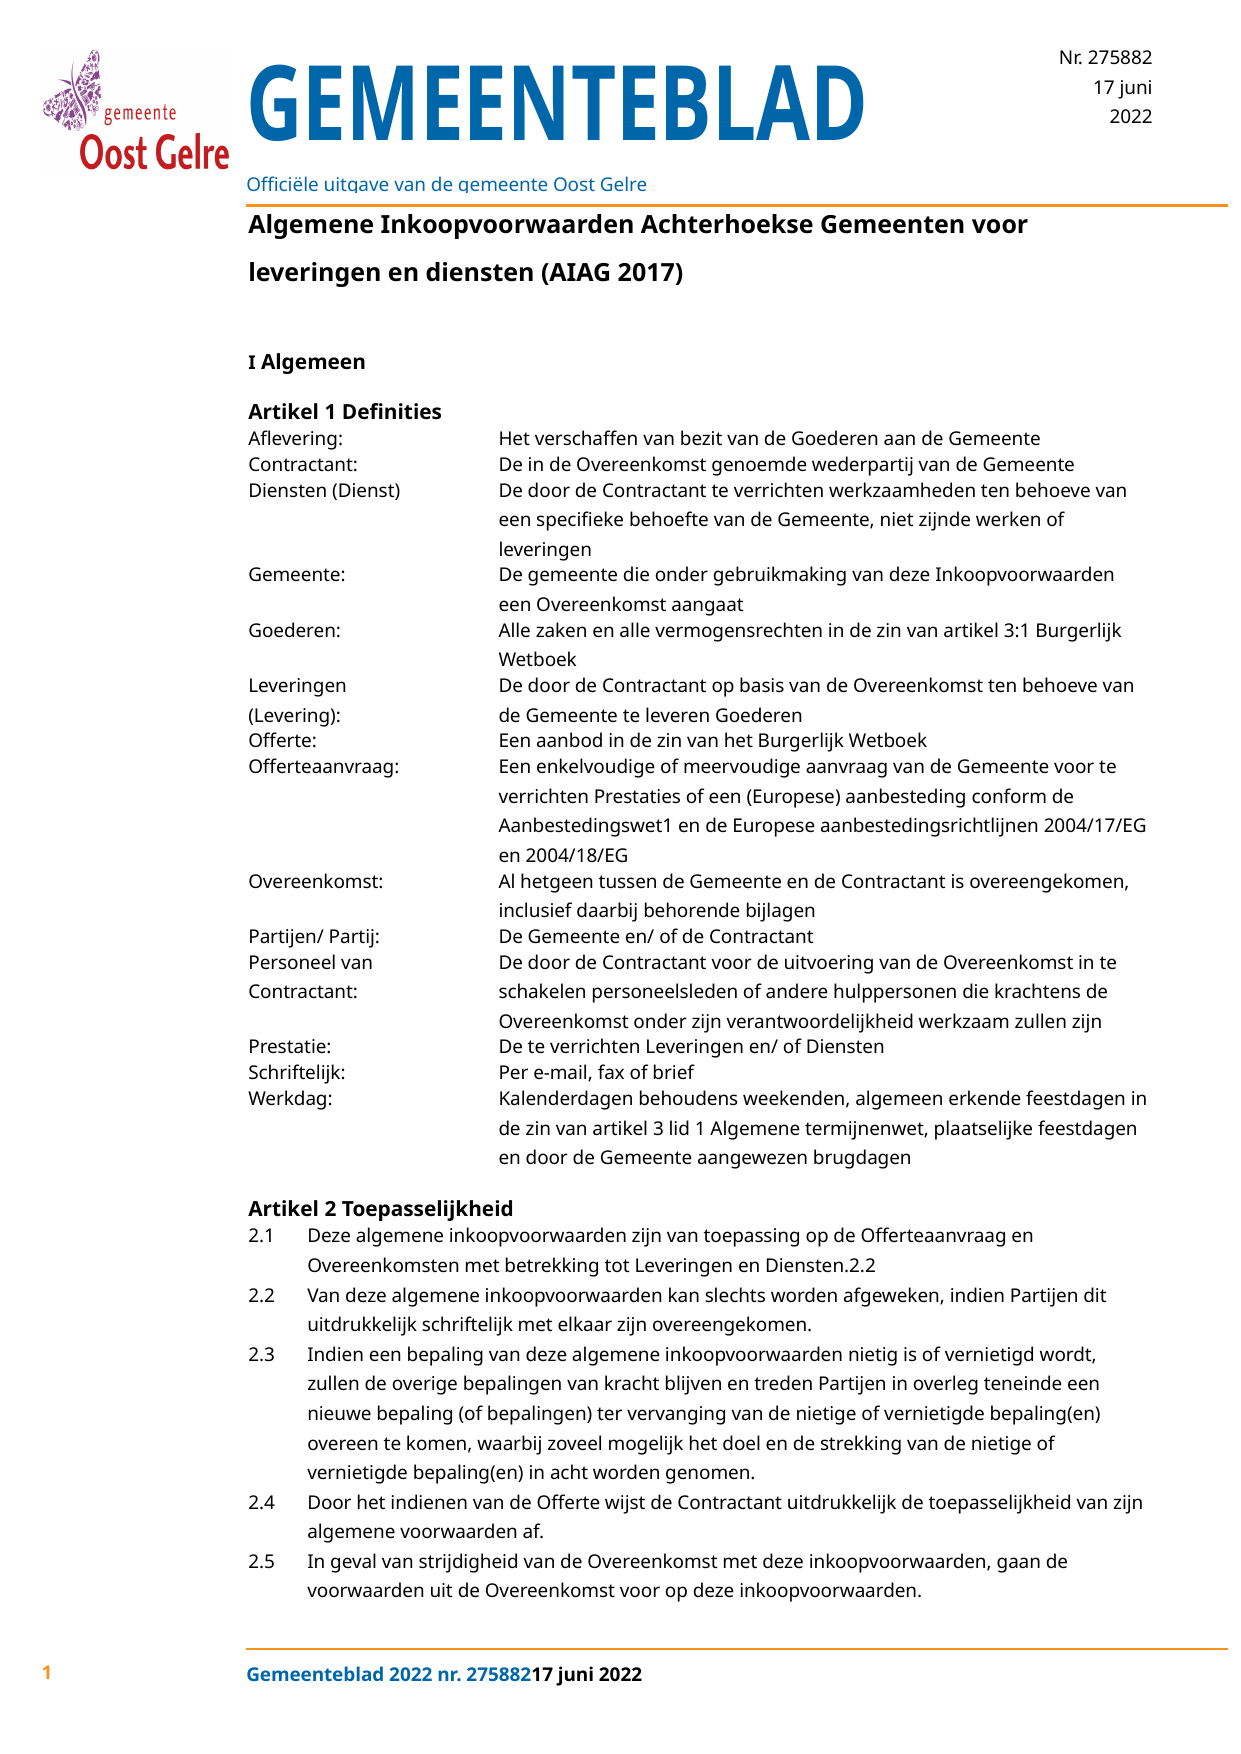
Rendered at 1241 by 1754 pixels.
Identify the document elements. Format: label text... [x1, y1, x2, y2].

picture [41, 47, 231, 172]
table_cell Werkdag: [248, 1085, 498, 1170]
table_cell Offerteaanvraag: [248, 753, 498, 868]
table_cell De Gemeente en/ of de Contractant [498, 923, 1152, 949]
table_cell Een aanbod in de zin van het Burgerlijk Wetboek [498, 728, 1152, 753]
table_cell Een enkelvoudige of meervoudige aanvraag van de Gemeente voor te verrichten Prestaties of een (Europese) aanbesteding conform de Aanbestedingswet1 en de Europese aanbestedingsrichtlijnen 2004/17/EG en 2004/18/EG [498, 753, 1152, 868]
table_cell Per e-mail, fax of brief [498, 1060, 1152, 1085]
table_cell Overeenkomst: [248, 868, 498, 923]
table_header Aflevering: [248, 425, 498, 451]
text Algemene Inkoopvoorwaarden Achterhoekse Gemeenten voor leveringen en diensten (AIAG 2017) [248, 207, 1152, 288]
table_cell De in de Overeenkomst genoemde wederpartij van de Gemeente [498, 451, 1152, 477]
text Artikel 2 Toepasselijkheid [248, 1194, 1152, 1223]
table_cell De gemeente die onder gebruikmaking van deze Inkoopvoorwaarden een Overeenkomst aangaat [498, 562, 1152, 617]
table_cell Alle zaken en alle vermogensrechten in de zin van artikel 3:1 Burgerlijk Wetboek [498, 617, 1152, 672]
table_cell De door de Contractant op basis van de Overeenkomst ten behoeve van de Gemeente te leveren Goederen [498, 672, 1152, 728]
table_header Het verschaffen van bezit van de Goederen aan de Gemeente [498, 425, 1152, 451]
text I Algemeen [248, 347, 1152, 376]
list Deze algemene inkoopvoorwaarden zijn van toepassing op de Offerteaanvraag en Overeenkomsten met betrekking tot Leveringen en Diensten.2.2 [248, 1223, 1152, 1278]
list In geval van strijdigheid van de Overeenkomst met deze inkoopvoorwaarden, gaan de voorwaarden uit de Overeenkomst voor op deze inkoopvoorwaarden. [248, 1548, 1152, 1603]
list Door het indienen van de Offerte wijst de Contractant uitdrukkelijk de toepasselijkheid van zijn algemene voorwaarden af. [248, 1489, 1152, 1544]
table_cell Contractant: [248, 451, 498, 477]
table_cell Al hetgeen tussen de Gemeente en de Contractant is overeengekomen, inclusief daarbij behorende bijlagen [498, 868, 1152, 923]
table_cell Diensten (Dienst) [248, 477, 498, 562]
table_cell De door de Contractant voor de uitvoering van de Overeenkomst in te schakelen personeelsleden of andere hulppersonen die krachtens de Overeenkomst onder zijn verantwoordelijkheid werkzaam zullen zijn [498, 949, 1152, 1034]
table_cell Schriftelijk: [248, 1060, 498, 1085]
text Artikel 1 Definities [248, 397, 1152, 425]
table_cell Partijen/ Partij: [248, 923, 498, 949]
table_cell Offerte: [248, 728, 498, 753]
list Indien een bepaling van deze algemene inkoopvoorwaarden nietig is of vernietigd wordt, zullen de overige bepalingen van kracht blijven en treden Partijen in overleg teneinde een nieuwe bepaling (of bepalingen) ter vervanging van de nietige of vernietigde bepaling(en) overeen te komen, waarbij zoveel mogelijk het doel en de strekking van de nietige of vernietigde bepaling(en) in acht worden genomen. [248, 1341, 1152, 1485]
table_cell De door de Contractant te verrichten werkzaamheden ten behoeve van een specifieke behoefte van de Gemeente, niet zijnde werken of leveringen [498, 477, 1152, 562]
table_cell Gemeente: [248, 562, 498, 617]
table_cell Leveringen (Levering): [248, 672, 498, 728]
table_cell Goederen: [248, 617, 498, 672]
table_cell De te verrichten Leveringen en/ of Diensten [498, 1034, 1152, 1059]
list Van deze algemene inkoopvoorwaarden kan slechts worden afgeweken, indien Partijen dit uitdrukkelijk schriftelijk met elkaar zijn overeengekomen. [248, 1282, 1152, 1337]
table_cell Kalenderdagen behoudens weekenden, algemeen erkende feestdagen in de zin van artikel 3 lid 1 Algemene termijnenwet, plaatselijke feestdagen en door de Gemeente aangewezen brugdagen [498, 1085, 1152, 1170]
table_cell Prestatie: [248, 1034, 498, 1059]
table_cell Personeel van Contractant: [248, 949, 498, 1034]
